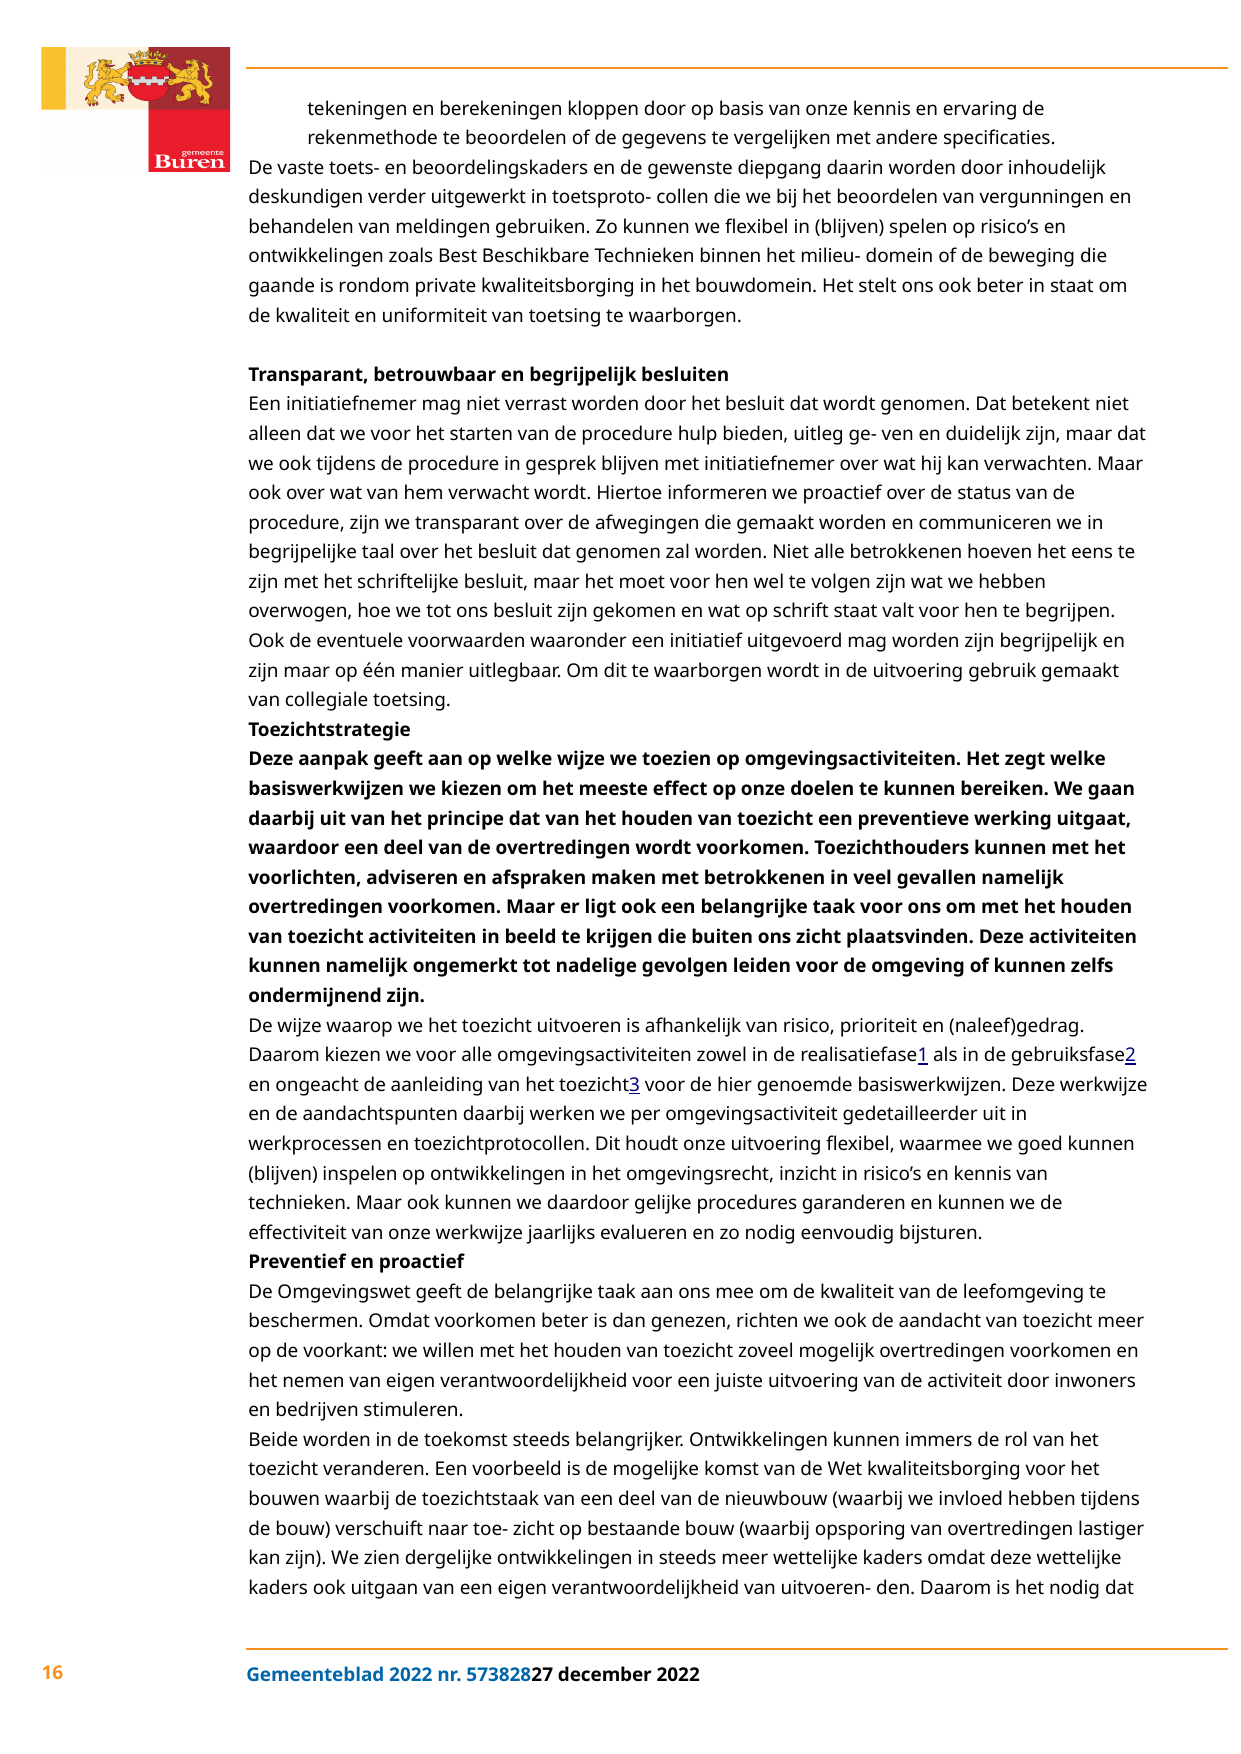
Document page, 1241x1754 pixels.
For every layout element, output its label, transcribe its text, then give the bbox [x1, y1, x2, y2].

text Beide worden in de toekomst steeds belangrijker. Ontwikkelingen kunnen immers de rol van het toezicht veranderen. Een voorbeeld is de mogelijke komst van de Wet kwaliteitsborging voor het bouwen waarbij de toezichtstaak van een deel van de nieuwbouw (waarbij we invloed hebben tijdens de bouw) verschuift naar toe- zicht op bestaande bouw (waarbij opsporing van overtredingen lastiger kan zijn). We zien dergelijke ontwikkelingen in steeds meer wettelijke kaders omdat deze wettelijke kaders ook uitgaan van een eigen verantwoordelijkheid van uitvoeren- den. Daarom is het nodig dat [248, 1426, 1152, 1600]
text De Omgevingswet geeft de belangrijke taak aan ons mee om de kwaliteit van de leefomgeving te beschermen. Omdat voorkomen beter is dan genezen, richten we ook de aandacht van toezicht meer op de voorkant: we willen met het houden van toezicht zoveel mogelijk overtredingen voorkomen en het nemen van eigen verantwoordelijkheid voor een juiste uitvoering van de activiteit door inwoners en bedrijven stimuleren. [248, 1278, 1152, 1422]
list tekeningen en berekeningen kloppen door op basis van onze kennis en ervaring de rekenmethode te beoordelen of de gegevens te vergelijken met andere specificaties. [248, 95, 1152, 150]
text Toezichtstrategie [248, 716, 1152, 742]
text Deze aanpak geeft aan op welke wijze we toezien op omgevingsactiviteiten. Het zegt welke basiswerkwijzen we kiezen om het meeste effect op onze doelen te kunnen bereiken. We gaan daarbij uit van het principe dat van het houden van toezicht een preventieve werking uitgaat, waardoor een deel van de overtredingen wordt voorkomen. Toezichthouders kunnen met het voorlichten, adviseren en afspraken maken met betrokkenen in veel gevallen namelijk overtredingen voorkomen. Maar er ligt ook een belangrijke taak voor ons om met het houden van toezicht activiteiten in beeld te krijgen die buiten ons zicht plaatsvinden. Deze activiteiten kunnen namelijk ongemerkt tot nadelige gevolgen leiden voor de omgeving of kunnen zelfs ondermijnend zijn. [248, 746, 1152, 1008]
text Preventief en proactief [248, 1248, 1152, 1274]
text De wijze waarop we het toezicht uitvoeren is afhankelijk van risico, prioriteit en (naleef)gedrag. Daarom kiezen we voor alle omgevingsactiviteiten zowel in de realisatiefase1 als in de gebruiksfase2 en ongeacht de aanleiding van het toezicht3 voor de hier genoemde basiswerkwijzen. Deze werkwijze en de aandachtspunten daarbij werken we per omgevingsactiviteit gedetailleerder uit in werkprocessen en toezichtprotocollen. Dit houdt onze uitvoering flexibel, waarmee we goed kunnen (blijven) inspelen op ontwikkelingen in het omgevingsrecht, inzicht in risico’s en kennis van technieken. Maar ook kunnen we daardoor gelijke procedures garanderen en kunnen we de effectiviteit van onze werkwijze jaarlijks evalueren en zo nodig eenvoudig bijsturen. [248, 1012, 1152, 1245]
text Transparant, betrouwbaar en begrijpelijk besluiten [248, 361, 1152, 387]
picture [41, 47, 231, 172]
text De vaste toets- en beoordelingskaders en de gewenste diepgang daarin worden door inhoudelijk deskundigen verder uitgewerkt in toetsproto- collen die we bij het beoordelen van vergunningen en behandelen van meldingen gebruiken. Zo kunnen we flexibel in (blijven) spelen op risico’s en ontwikkelingen zoals Best Beschikbare Technieken binnen het milieu- domein of de beweging die gaande is rondom private kwaliteitsborging in het bouwdomein. Het stelt ons ook beter in staat om de kwaliteit en uniformiteit van toetsing te waarborgen. [248, 154, 1152, 328]
text Een initiatiefnemer mag niet verrast worden door het besluit dat wordt genomen. Dat betekent niet alleen dat we voor het starten van de procedure hulp bieden, uitleg ge- ven en duidelijk zijn, maar dat we ook tijdens de procedure in gesprek blijven met initiatiefnemer over wat hij kan verwachten. Maar ook over wat van hem verwacht wordt. Hiertoe informeren we proactief over de status van de procedure, zijn we transparant over de afwegingen die gemaakt worden en communiceren we in begrijpelijke taal over het besluit dat genomen zal worden. Niet alle betrokkenen hoeven het eens te zijn met het schriftelijke besluit, maar het moet voor hen wel te volgen zijn wat we hebben overwogen, hoe we tot ons besluit zijn gekomen en wat op schrift staat valt voor hen te begrijpen. Ook de eventuele voorwaarden waaronder een initiatief uitgevoerd mag worden zijn begrijpelijk en zijn maar op één manier uitlegbaar. Om dit te waarborgen wordt in de uitvoering gebruik gemaakt van collegiale toetsing. [248, 391, 1152, 712]
